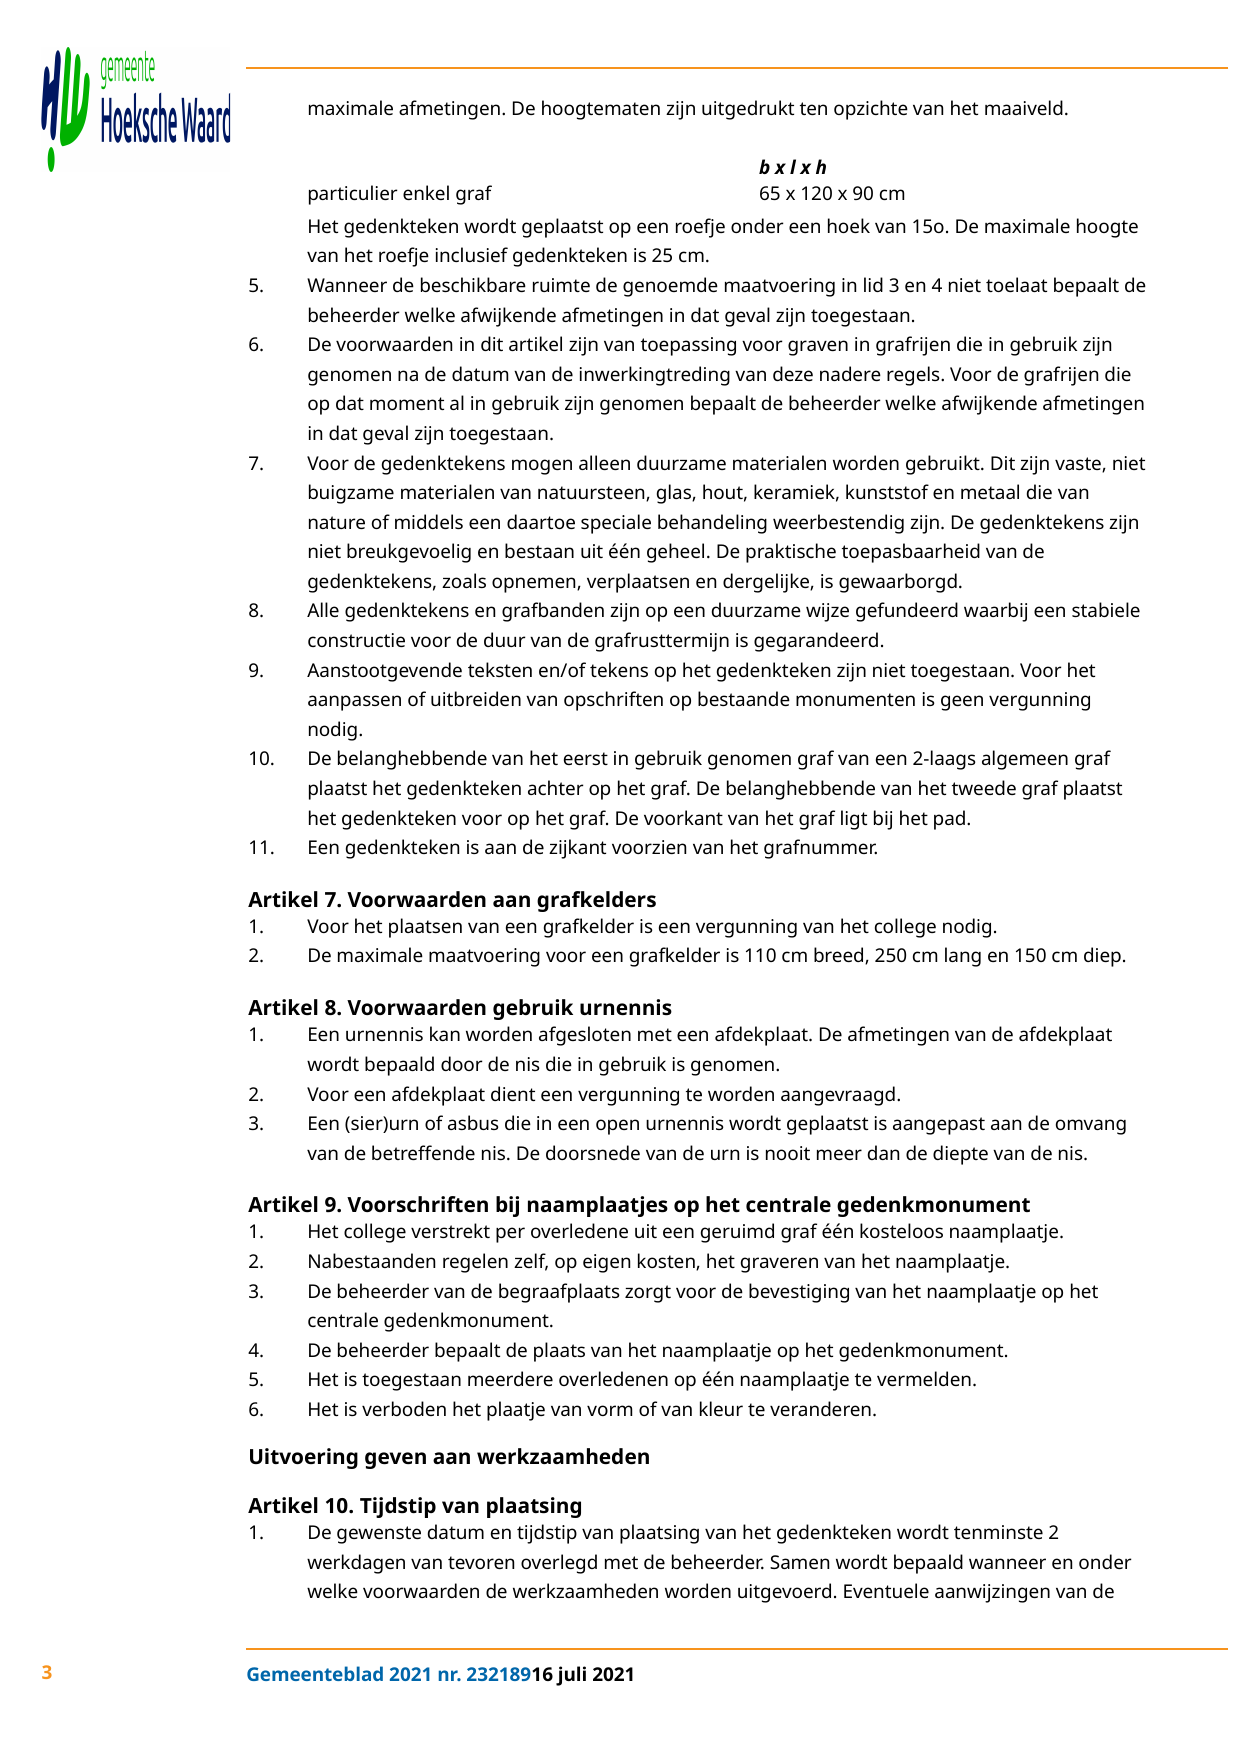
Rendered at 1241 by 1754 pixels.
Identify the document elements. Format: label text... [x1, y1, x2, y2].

list Het is toegestaan meerdere overledenen op één naamplaatje te vermelden. [248, 1367, 1152, 1392]
list De maximale maatvoering voor een grafkelder is 110 cm breed, 250 cm lang en 150 cm diep. [248, 943, 1152, 968]
list Een (sier)urn of asbus die in een open urnennis wordt geplaatst is aangepast aan de omvang van de betreffende nis. De doorsnede van de urn is nooit meer dan de diepte van de nis. [248, 1110, 1152, 1166]
list Nabestaanden regelen zelf, op eigen kosten, het graveren van het naamplaatje. [248, 1248, 1152, 1274]
list Voor de gedenktekens mogen alleen duurzame materialen worden gebruikt. Dit zijn vaste, niet buigzame materialen van natuursteen, glas, hout, keramiek, kunststof en metaal die van nature of middels een daartoe speciale behandeling weerbestendig zijn. De gedenktekens zijn niet breukgevoelig en bestaan uit één geheel. De praktische toepasbaarheid van de gedenktekens, zoals opnemen, verplaatsen en dergelijke, is gewaarborgd. [248, 450, 1152, 594]
list Het college verstrekt per overledene uit een geruimd graf één kosteloos naamplaatje. [248, 1219, 1152, 1244]
list maximale afmetingen. De hoogtematen zijn uitgedrukt ten opzichte van het maaiveld. [248, 95, 1152, 121]
picture [41, 47, 231, 172]
list Het is verboden het plaatje van vorm of van kleur te veranderen. [248, 1396, 1152, 1422]
list De beheerder bepaalt de plaats van het naamplaatje op het gedenkmonument. [248, 1337, 1152, 1363]
text Uitvoering geven aan werkzaamheden [248, 1442, 1152, 1470]
text Artikel 9. Voorschriften bij naamplaatjes op het centrale gedenkmonument [248, 1190, 1152, 1219]
list Voor een afdekplaat dient een vergunning te worden aangevraagd. [248, 1081, 1152, 1106]
list Voor het plaatsen van een grafkelder is een vergunning van het college nodig. [248, 913, 1152, 939]
list Een gedenkteken is aan de zijkant voorzien van het grafnummer. [248, 834, 1152, 860]
text Artikel 8. Voorwaarden gebruik urnennis [248, 993, 1152, 1022]
table_header [307, 154, 759, 180]
table_header b x l x h [759, 154, 1211, 180]
table_cell 65 x 120 x 90 cm [759, 180, 1211, 206]
list Alle gedenktekens en grafbanden zijn op een duurzame wijze gefundeerd waarbij een stabiele constructie voor de duur van de grafrusttermijn is gegarandeerd. [248, 598, 1152, 653]
list Wanneer de beschikbare ruimte de genoemde maatvoering in lid 3 en 4 niet toelaat bepaalt de beheerder welke afwijkende afmetingen in dat geval zijn toegestaan. [248, 272, 1152, 327]
list De beheerder van de begraafplaats zorgt voor de bevestiging van het naamplaatje op het centrale gedenkmonument. [248, 1278, 1152, 1333]
list De belanghebbende van het eerst in gebruik genomen graf van een 2-laags algemeen graf plaatst het gedenkteken achter op het graf. De belanghebbende van het tweede graf plaatst het gedenkteken voor op het graf. De voorkant van het graf ligt bij het pad. [248, 746, 1152, 830]
text Artikel 10. Tijdstip van plaatsing [248, 1491, 1152, 1519]
table_cell particulier enkel graf [307, 180, 759, 206]
text Artikel 7. Voorwaarden aan grafkelders [248, 885, 1152, 913]
list Een urnennis kan worden afgesloten met een afdekplaat. De afmetingen van de afdekplaat wordt bepaald door de nis die in gebruik is genomen. [248, 1022, 1152, 1077]
list Aanstootgevende teksten en/of tekens op het gedenkteken zijn niet toegestaan. Voor het aanpassen of uitbreiden van opschriften op bestaande monumenten is geen vergunning nodig. [248, 657, 1152, 742]
list Het gedenkteken wordt geplaatst op een roefje onder een hoek van 15o. De maximale hoogte van het roefje inclusief gedenkteken is 25 cm. [248, 213, 1152, 268]
list De voorwaarden in dit artikel zijn van toepassing voor graven in grafrijen die in gebruik zijn genomen na de datum van de inwerkingtreding van deze nadere regels. Voor de grafrijen die op dat moment al in gebruik zijn genomen bepaalt de beheerder welke afwijkende afmetingen in dat geval zijn toegestaan. [248, 331, 1152, 446]
list De gewenste datum en tijdstip van plaatsing van het gedenkteken wordt tenminste 2 werkdagen van tevoren overlegd met de beheerder. Samen wordt bepaald wanneer en onder welke voorwaarden de werkzaamheden worden uitgevoerd. Eventuele aanwijzingen van de [248, 1519, 1152, 1604]
